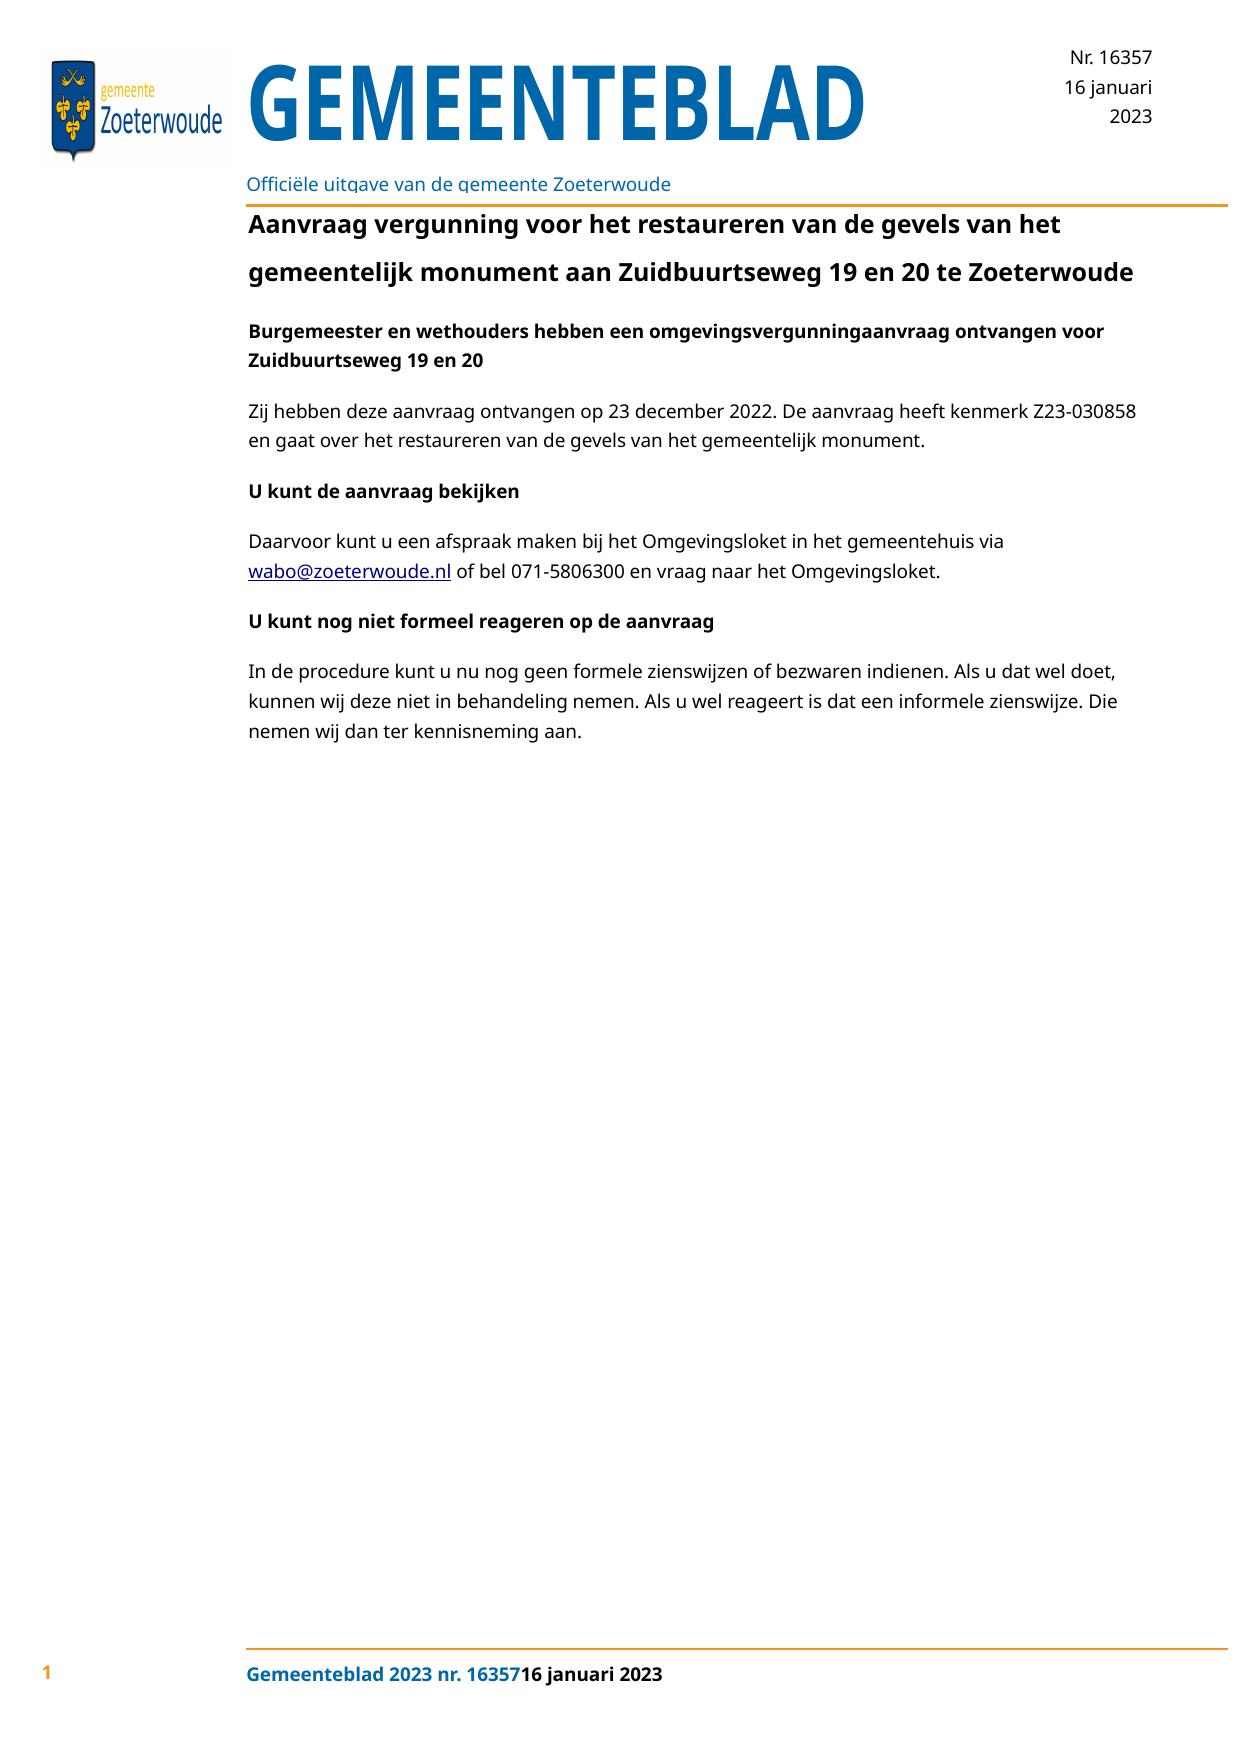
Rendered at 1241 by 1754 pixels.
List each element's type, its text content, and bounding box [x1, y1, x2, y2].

text Daarvoor kunt u een afspraak maken bij het Omgevingsloket in het gemeentehuis via wabo@zoeterwoude.nl of bel 071-5806300 en vraag naar het Omgevingsloket. [248, 528, 1152, 584]
text In de procedure kunt u nu nog geen formele zienswijzen of bezwaren indienen. Als u dat wel doet, kunnen wij deze niet in behandeling nemen. Als u wel reageert is dat een informele zienswijze. Die nemen wij dan ter kennisneming aan. [248, 659, 1152, 744]
text Aanvraag vergunning voor het restaureren van de gevels van het gemeentelijk monument aan Zuidbuurtseweg 19 en 20 te Zoeterwoude [248, 207, 1152, 288]
text U kunt nog niet formeel reageren op de aanvraag [248, 608, 1152, 634]
text Zij hebben deze aanvraag ontvangen op 23 december 2022. De aanvraag heeft kenmerk Z23-030858 en gaat over het restaureren van de gevels van het gemeentelijk monument. [248, 398, 1152, 453]
text U kunt de aanvraag bekijken [248, 478, 1152, 504]
picture [41, 47, 231, 172]
text Burgemeester en wethouders hebben een omgevingsvergunningaanvraag ontvangen voor Zuidbuurtseweg 19 en 20 [248, 318, 1152, 373]
